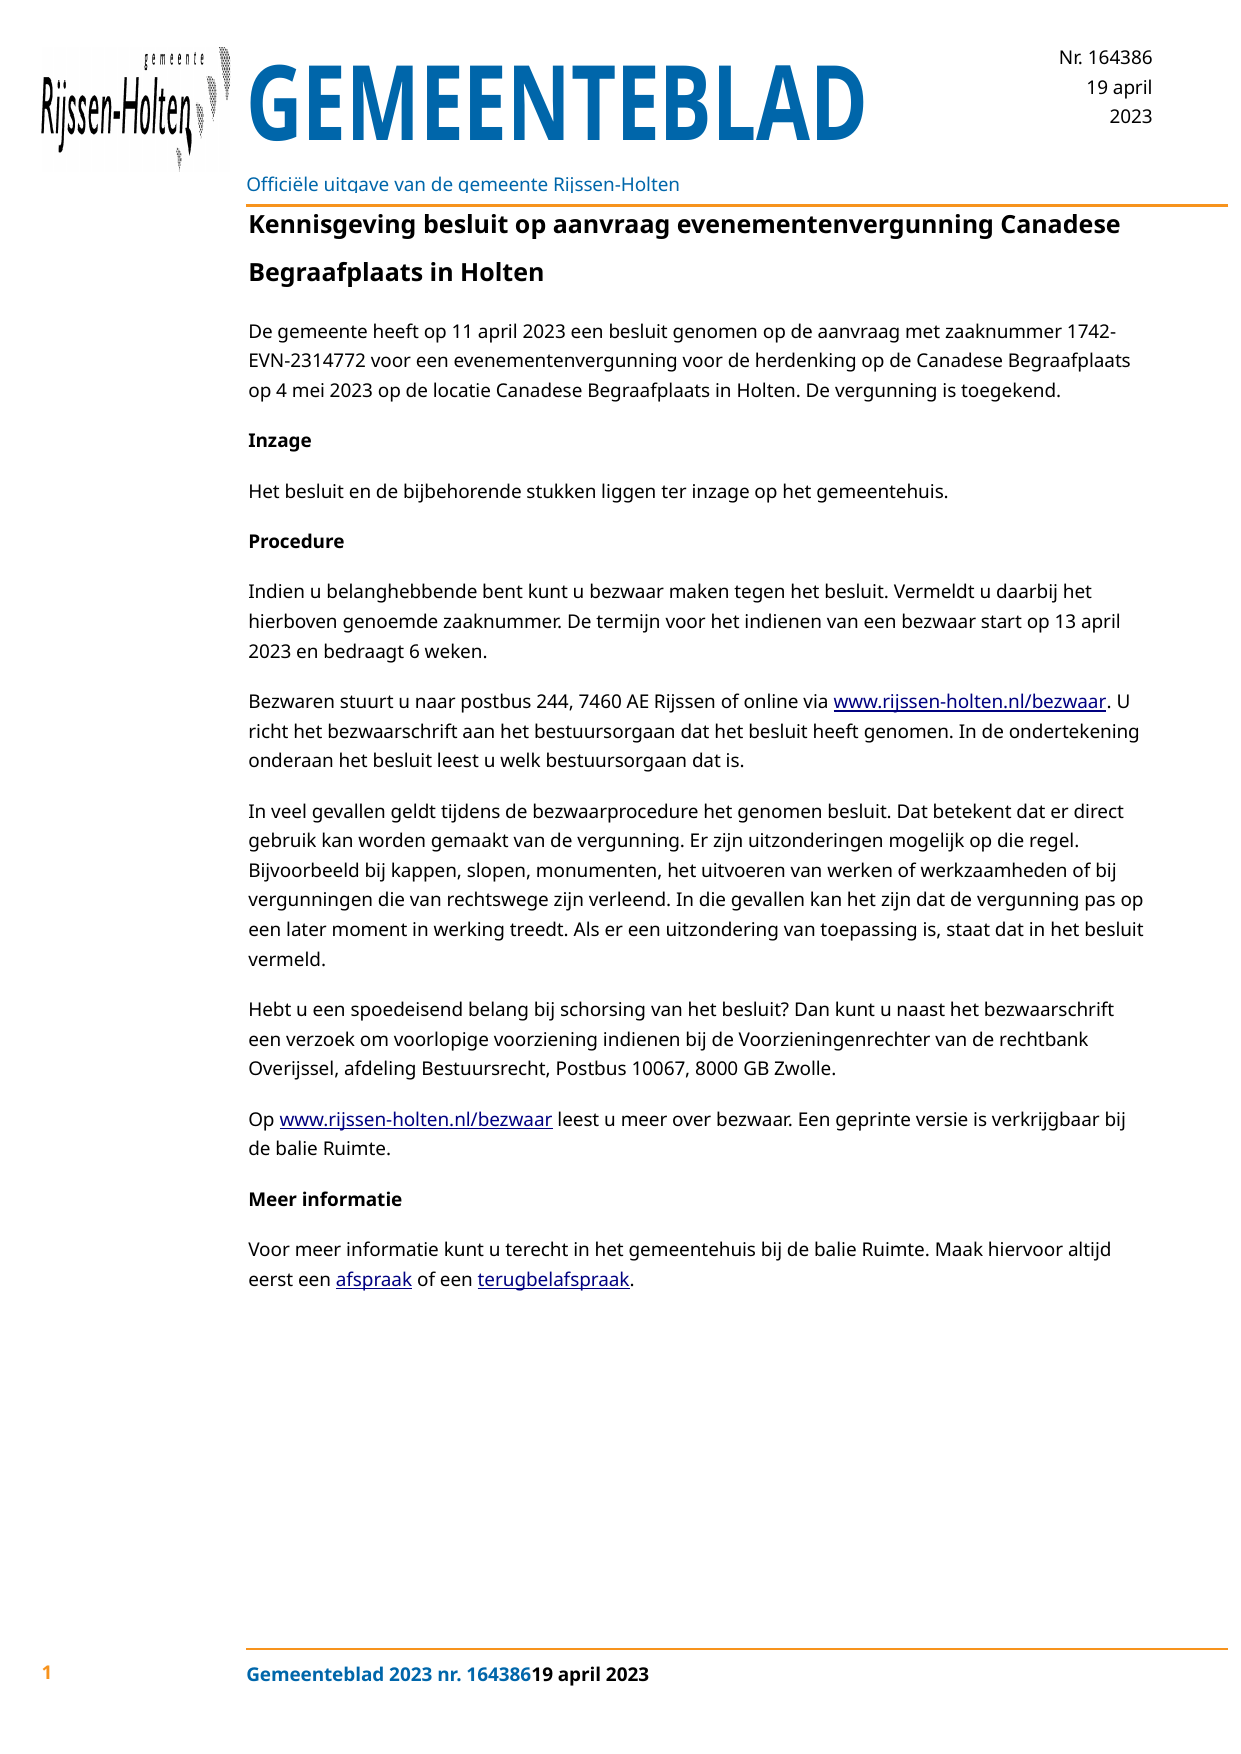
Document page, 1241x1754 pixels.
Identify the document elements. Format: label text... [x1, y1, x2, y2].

text Hebt u een spoedeisend belang bij schorsing van het besluit? Dan kunt u naast het bezwaarschrift een verzoek om voorlopige voorziening indienen bij de Voorzieningenrechter van de rechtbank Overijssel, afdeling Bestuursrecht, Postbus 10067, 8000 GB Zwolle. [248, 996, 1152, 1081]
text Bezwaren stuurt u naar postbus 244, 7460 AE Rijssen of online via www.rijssen-holten.nl/bezwaar. U richt het bezwaarschrift aan het bestuursorgaan dat het besluit heeft genomen. In de ondertekening onderaan het besluit leest u welk bestuursorgaan dat is. [248, 688, 1152, 773]
text Procedure [248, 528, 1152, 554]
text Kennisgeving besluit op aanvraag evenementenvergunning Canadese Begraafplaats in Holten [248, 207, 1152, 288]
text In veel gevallen geldt tijdens de bezwaarprocedure het genomen besluit. Dat betekent dat er direct gebruik kan worden gemaakt van de vergunning. Er zijn uitzonderingen mogelijk op die regel. Bijvoorbeeld bij kappen, slopen, monumenten, het uitvoeren van werken of werkzaamheden of bij vergunningen die van rechtswege zijn verleend. In die gevallen kan het zijn dat de vergunning pas op een later moment in werking treedt. Als er een uitzondering van toepassing is, staat dat in het besluit vermeld. [248, 798, 1152, 972]
text Indien u belanghebbende bent kunt u bezwaar maken tegen het besluit. Vermeldt u daarbij het hierboven genoemde zaaknummer. De termijn voor het indienen van een bezwaar start op 13 april 2023 en bedraagt 6 weken. [248, 579, 1152, 664]
text Meer informatie [248, 1186, 1152, 1212]
text Voor meer informatie kunt u terecht in het gemeentehuis bij de balie Ruimte. Maak hiervoor altijd eerst een afspraak of een terugbelafspraak. [248, 1236, 1152, 1292]
text Het besluit en de bijbehorende stukken liggen ter inzage op het gemeentehuis. [248, 478, 1152, 504]
picture [41, 47, 231, 172]
text De gemeente heeft op 11 april 2023 een besluit genomen op de aanvraag met zaaknummer 1742-EVN-2314772 voor een evenementenvergunning voor de herdenking op de Canadese Begraafplaats op 4 mei 2023 op de locatie Canadese Begraafplaats in Holten. De vergunning is toegekend. [248, 318, 1152, 403]
text Inzage [248, 427, 1152, 453]
text Op www.rijssen-holten.nl/bezwaar leest u meer over bezwaar. Een geprinte versie is verkrijgbaar bij de balie Ruimte. [248, 1106, 1152, 1161]
